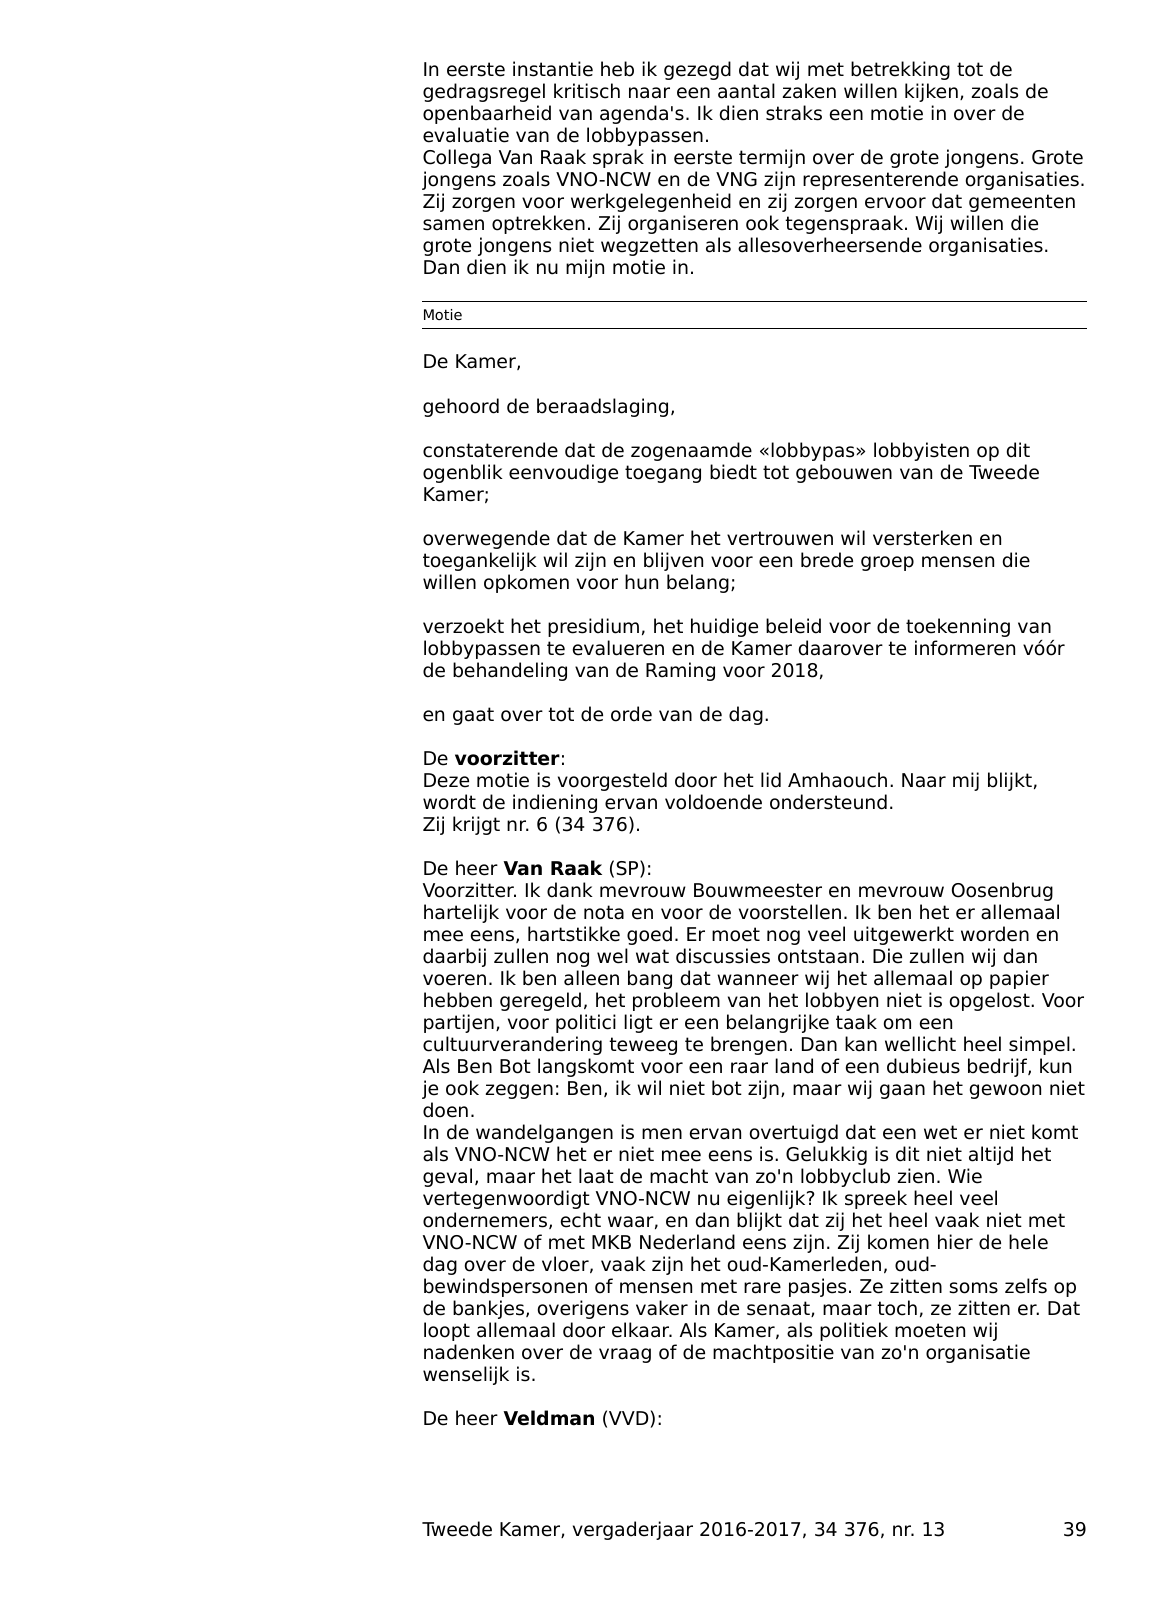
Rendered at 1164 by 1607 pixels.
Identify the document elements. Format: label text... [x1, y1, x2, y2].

text gehoord de beraadslaging, [422, 396, 1087, 417]
text en gaat over tot de orde van de dag. [422, 704, 1087, 726]
table_header Motie [422, 302, 1087, 328]
text overwegende dat de Kamer het vertrouwen wil versterken en toegankelijk wil zijn en blijven voor een brede groep mensen die willen opkomen voor hun belang; [422, 528, 1087, 594]
text In eerste instantie heb ik gezegd dat wij met betrekking tot de gedragsregel kritisch naar een aantal zaken willen kijken, zoals de openbaarheid van agenda's. Ik dien straks een motie in over de evaluatie van de lobbypassen. [422, 59, 1087, 147]
text Dan dien ik nu mijn motie in. [422, 257, 1087, 279]
text De voorzitter: [422, 748, 1087, 770]
text Deze motie is voorgesteld door het lid Amhaouch. Naar mij blijkt, wordt de indiening ervan voldoende ondersteund. [422, 770, 1087, 814]
text verzoekt het presidium, het huidige beleid voor de toekenning van lobbypassen te evalueren en de Kamer daarover te informeren vóór de behandeling van de Raming voor 2018, [422, 616, 1087, 682]
text De heer Veldman (VVD): [422, 1408, 1087, 1430]
text Zij krijgt nr. 6 (34 376). [422, 814, 1087, 836]
text In de wandelgangen is men ervan overtuigd dat een wet er niet komt als VNO-NCW het er niet mee eens is. Gelukkig is dit niet altijd het geval, maar het laat de macht van zo'n lobbyclub zien. Wie vertegenwoordigt VNO-NCW nu eigenlijk? Ik spreek heel veel ondernemers, echt waar, en dan blijkt dat zij het heel vaak niet met VNO-NCW of met MKB Nederland eens zijn. Zij komen hier de hele dag over de vloer, vaak zijn het oud-Kamerleden, oud-bewindspersonen of mensen met rare pasjes. Ze zitten soms zelfs op de bankjes, overigens vaker in de senaat, maar toch, ze zitten er. Dat loopt allemaal door elkaar. Als Kamer, als politiek moeten wij nadenken over de vraag of de machtpositie van zo'n organisatie wenselijk is. [422, 1122, 1087, 1386]
text De heer Van Raak (SP): [422, 858, 1087, 880]
text constaterende dat de zogenaamde «lobbypas» lobbyisten op dit ogenblik eenvoudige toegang biedt tot gebouwen van de Tweede Kamer; [422, 440, 1087, 506]
text Voorzitter. Ik dank mevrouw Bouwmeester en mevrouw Oosenbrug hartelijk voor de nota en voor de voorstellen. Ik ben het er allemaal mee eens, hartstikke goed. Er moet nog veel uitgewerkt worden en daarbij zullen nog wel wat discussies ontstaan. Die zullen wij dan voeren. Ik ben alleen bang dat wanneer wij het allemaal op papier hebben geregeld, het probleem van het lobbyen niet is opgelost. Voor partijen, voor politici ligt er een belangrijke taak om een cultuurverandering teweeg te brengen. Dan kan wellicht heel simpel. Als Ben Bot langskomt voor een raar land of een dubieus bedrijf, kun je ook zeggen: Ben, ik wil niet bot zijn, maar wij gaan het gewoon niet doen. [422, 880, 1087, 1122]
text De Kamer, [422, 351, 1087, 373]
text Collega Van Raak sprak in eerste termijn over de grote jongens. Grote jongens zoals VNO-NCW en de VNG zijn representerende organisaties. Zij zorgen voor werkgelegenheid en zij zorgen ervoor dat gemeenten samen optrekken. Zij organiseren ook tegenspraak. Wij willen die grote jongens niet wegzetten als allesoverheersende organisaties. [422, 147, 1087, 257]
